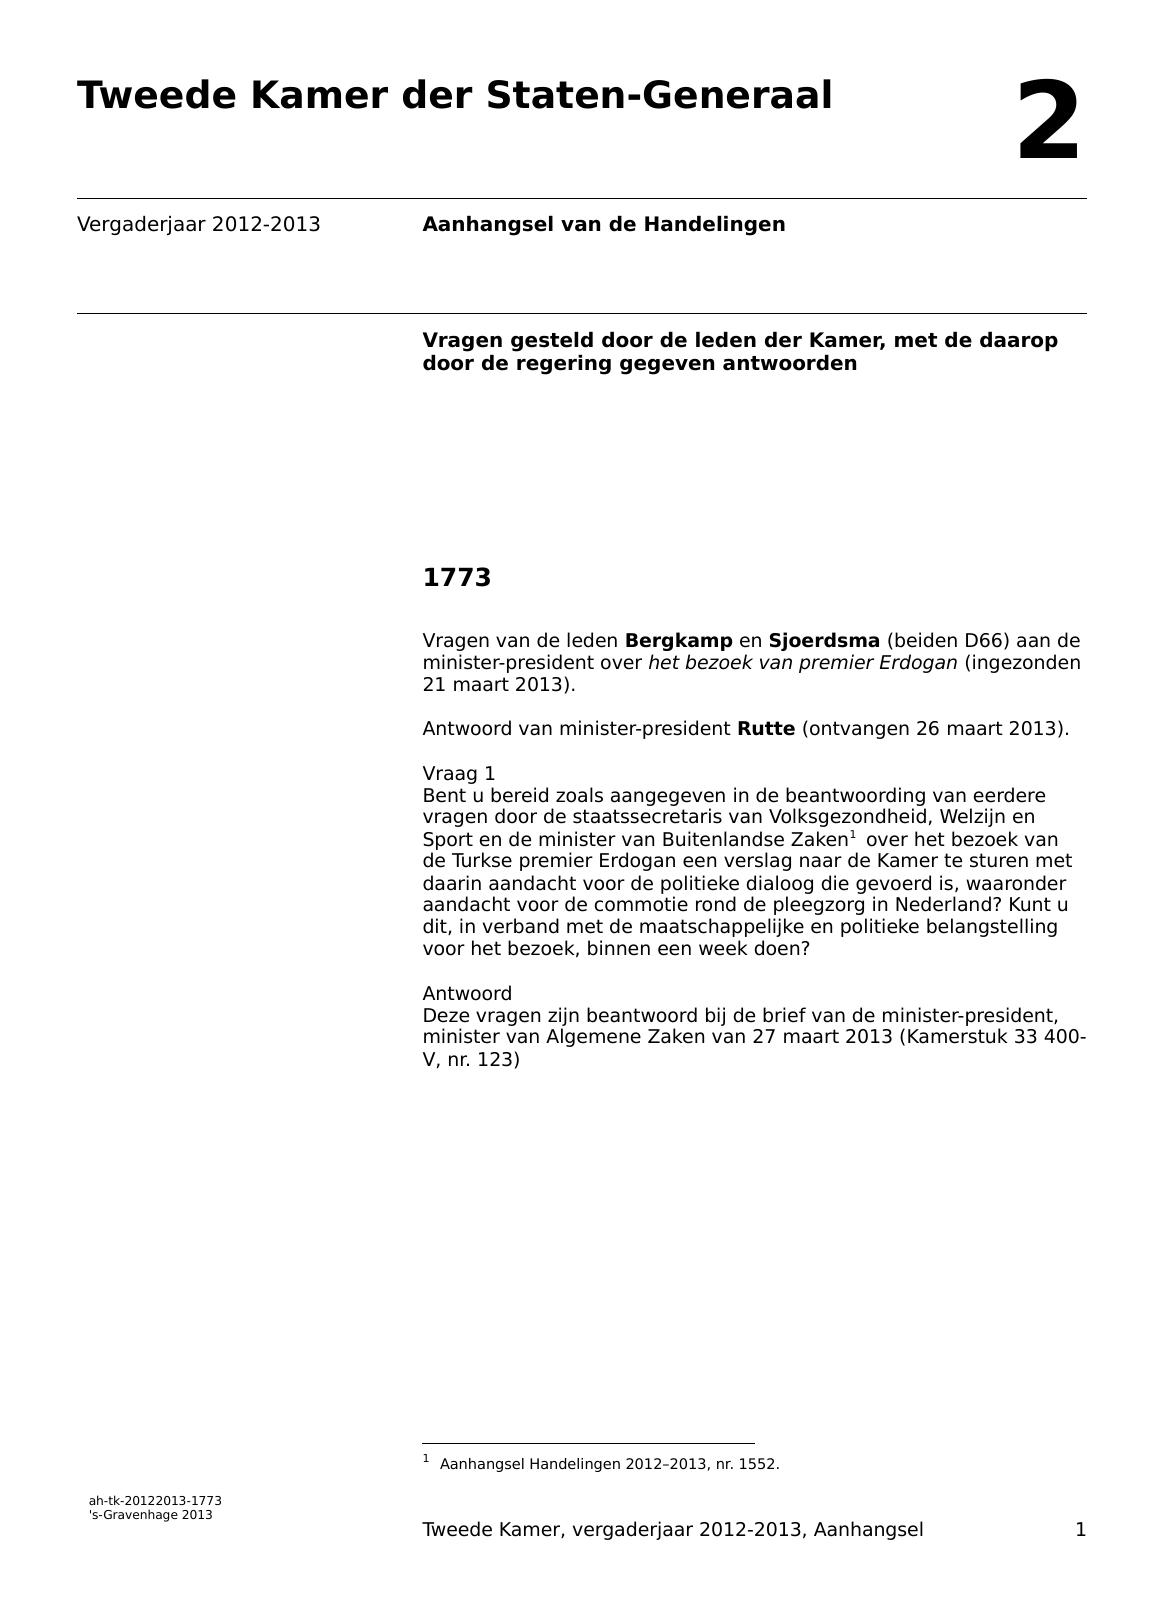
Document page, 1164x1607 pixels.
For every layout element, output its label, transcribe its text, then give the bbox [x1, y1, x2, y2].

table_cell [77, 314, 422, 375]
text Bent u bereid zoals aangegeven in de beantwoording van eerdere vragen door de staatssecretaris van Volksgezondheid, Welzijn en Sport en de minister van Buitenlandse Zaken over het bezoek van de Turkse premier Erdogan een verslag naar de Kamer te sturen met daarin aandacht voor de politieke dialoog die gevoerd is, waaronder aandacht voor de commotie rond de pleegzorg in Nederland? Kunt u dit, in verband met de maatschappelijke en politieke belangstelling voor het bezoek, binnen een week doen? [422, 784, 1087, 960]
text Vraag 1 [422, 762, 1087, 784]
table_header 2 [886, 59, 1087, 198]
text Antwoord [422, 982, 1087, 1004]
text Antwoord van minister-president Rutte (ontvangen 26 maart 2013). [422, 718, 1087, 740]
text Vragen van de leden Bergkamp en Sjoerdsma (beiden D66) aan de minister-president over het bezoek van premier Erdogan (ingezonden 21 maart 2013). [422, 630, 1087, 696]
text Deze vragen zijn beantwoord bij de brief van de minister-president, minister van Algemene Zaken van 27 maart 2013 (Kamerstuk 33 400-V, nr. 123) [422, 1004, 1087, 1070]
text Aanhangsel Handelingen 2012–2013, nr. 1552. [422, 1452, 1087, 1474]
table_header Tweede Kamer der Staten-Generaal [77, 59, 886, 198]
table_cell Aanhangsel van de Handelingen [422, 199, 1087, 313]
table_cell Vergaderjaar 2012-2013 [77, 199, 422, 313]
text 's-Gravenhage 2013 [88, 1508, 323, 1522]
table_cell Vragen gesteld door de leden der Kamer, met de daarop door de regering gegeven antwoorden [422, 314, 1087, 375]
text ah-tk-20122013-1773 [88, 1494, 323, 1508]
text 1773 [422, 563, 1087, 592]
